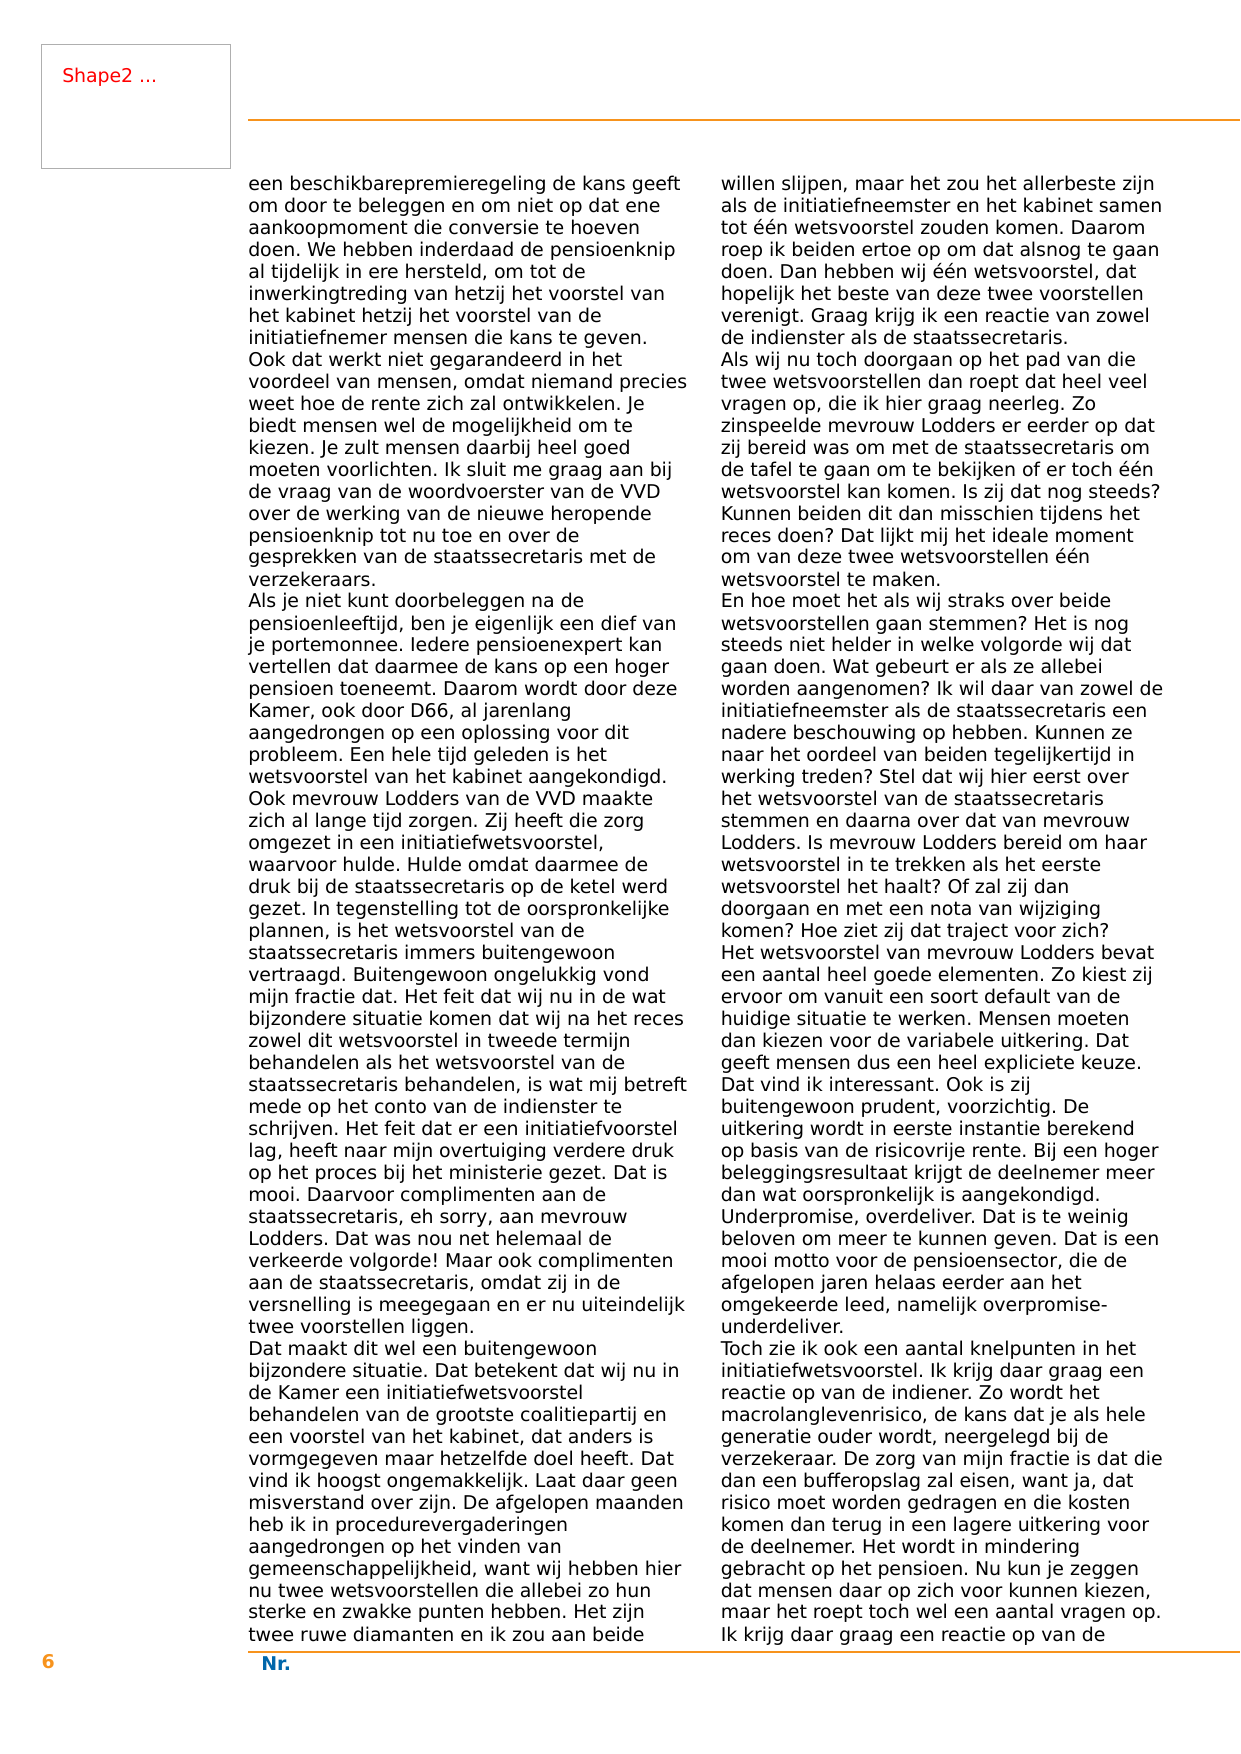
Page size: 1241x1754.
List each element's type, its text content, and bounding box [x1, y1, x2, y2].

text Als wij nu toch doorgaan op het pad van die twee wetsvoorstellen dan roept dat heel veel vragen op, die ik hier graag neerleg. Zo zinspeelde mevrouw Lodders er eerder op dat zij bereid was om met de staatssecretaris om de tafel te gaan om te bekijken of er toch één wetsvoorstel kan komen. Is zij dat nog steeds? Kunnen beiden dit dan misschien tijdens het reces doen? Dat lijkt mij het ideale moment om van deze twee wetsvoorstellen één wetsvoorstel te maken. [721, 349, 1163, 590]
text En hoe moet het als wij straks over beide wetsvoorstellen gaan stemmen? Het is nog steeds niet helder in welke volgorde wij dat gaan doen. Wat gebeurt er als ze allebei worden aangenomen? Ik wil daar van zowel de initiatiefneemster als de staatssecretaris een nadere beschouwing op hebben. Kunnen ze naar het oordeel van beiden tegelijkertijd in werking treden? Stel dat wij hier eerst over het wetsvoorstel van de staatssecretaris stemmen en daarna over dat van mevrouw Lodders. Is mevrouw Lodders bereid om haar wetsvoorstel in te trekken als het eerste wetsvoorstel het haalt? Of zal zij dan doorgaan en met een nota van wijziging komen? Hoe ziet zij dat traject voor zich? [721, 590, 1163, 942]
text Het wetsvoorstel van mevrouw Lodders bevat een aantal heel goede elementen. Zo kiest zij ervoor om vanuit een soort default van de huidige situatie te werken. Mensen moeten dan kiezen voor de variabele uitkering. Dat geeft mensen dus een heel expliciete keuze. Dat vind ik interessant. Ook is zij buitengewoon prudent, voorzichtig. De uitkering wordt in eerste instantie berekend op basis van de risicovrije rente. Bij een hoger beleggingsresultaat krijgt de deelnemer meer dan wat oorspronkelijk is aangekondigd. Underpromise, overdeliver. Dat is te weinig beloven om meer te kunnen geven. Dat is een mooi motto voor de pensioensector, die de afgelopen jaren helaas eerder aan het omgekeerde leed, namelijk overpromise-underdeliver. [721, 942, 1163, 1338]
text Dat maakt dit wel een buitengewoon bijzondere situatie. Dat betekent dat wij nu in de Kamer een initiatiefwetsvoorstel behandelen van de grootste coalitiepartij en een voorstel van het kabinet, dat anders is vormgegeven maar hetzelfde doel heeft. Dat vind ik hoogst ongemakkelijk. Laat daar geen misverstand over zijn. De afgelopen maanden heb ik in procedurevergaderingen aangedrongen op het vinden van gemeenschappelijkheid, want wij hebben hier nu twee wetsvoorstellen die allebei zo hun sterke en zwakke punten hebben. Het zijn twee ruwe diamanten en ik zou aan beide [248, 1338, 691, 1645]
text Als je niet kunt doorbeleggen na de pensioenleeftijd, ben je eigenlijk een dief van je portemonnee. Iedere pensioenexpert kan vertellen dat daarmee de kans op een hoger pensioen toeneemt. Daarom wordt door deze Kamer, ook door D66, al jarenlang aangedrongen op een oplossing voor dit probleem. Een hele tijd geleden is het wetsvoorstel van het kabinet aangekondigd. Ook mevrouw Lodders van de VVD maakte zich al lange tijd zorgen. Zij heeft die zorg omgezet in een initiatiefwetsvoorstel, waarvoor hulde. Hulde omdat daarmee de druk bij de staatssecretaris op de ketel werd gezet. In tegenstelling tot de oorspronkelijke plannen, is het wetsvoorstel van de staatssecretaris immers buitengewoon vertraagd. Buitengewoon ongelukkig vond mijn fractie dat. Het feit dat wij nu in de wat bijzondere situatie komen dat wij na het reces zowel dit wetsvoorstel in tweede termijn behandelen als het wetsvoorstel van de staatssecretaris behandelen, is wat mij betreft mede op het conto van de indienster te schrijven. Het feit dat er een initiatiefvoorstel lag, heeft naar mijn overtuiging verdere druk op het proces bij het ministerie gezet. Dat is mooi. Daarvoor complimenten aan de staatssecretaris, eh sorry, aan mevrouw Lodders. Dat was nou net helemaal de verkeerde volgorde! Maar ook complimenten aan de staatssecretaris, omdat zij in de versnelling is meegegaan en er nu uiteindelijk twee voorstellen liggen. [248, 590, 691, 1338]
text willen slijpen, maar het zou het allerbeste zijn als de initiatiefneemster en het kabinet samen tot één wetsvoorstel zouden komen. Daarom roep ik beiden ertoe op om dat alsnog te gaan doen. Dan hebben wij één wetsvoorstel, dat hopelijk het beste van deze twee voorstellen verenigt. Graag krijg ik een reactie van zowel de indienster als de staatssecretaris. [721, 173, 1163, 349]
text een beschikbarepremieregeling de kans geeft om door te beleggen en om niet op dat ene aankoopmoment die conversie te hoeven doen. We hebben inderdaad de pensioenknip al tijdelijk in ere hersteld, om tot de inwerkingtreding van hetzij het voorstel van het kabinet hetzij het voorstel van de initiatiefnemer mensen die kans te geven. Ook dat werkt niet gegarandeerd in het voordeel van mensen, omdat niemand precies weet hoe de rente zich zal ontwikkelen. Je biedt mensen wel de mogelijkheid om te kiezen. Je zult mensen daarbij heel goed moeten voorlichten. Ik sluit me graag aan bij de vraag van de woordvoerster van de VVD over de werking van de nieuwe heropende pensioenknip tot nu toe en over de gesprekken van de staatssecretaris met de verzekeraars. [248, 173, 691, 590]
text Toch zie ik ook een aantal knelpunten in het initiatiefwetsvoorstel. Ik krijg daar graag een reactie op van de indiener. Zo wordt het macrolanglevenrisico, de kans dat je als hele generatie ouder wordt, neergelegd bij de verzekeraar. De zorg van mijn fractie is dat die dan een bufferopslag zal eisen, want ja, dat risico moet worden gedragen en die kosten komen dan terug in een lagere uitkering voor de deelnemer. Het wordt in mindering gebracht op het pensioen. Nu kun je zeggen dat mensen daar op zich voor kunnen kiezen, maar het roept toch wel een aantal vragen op. Ik krijg daar graag een reactie op van de [721, 1338, 1163, 1645]
